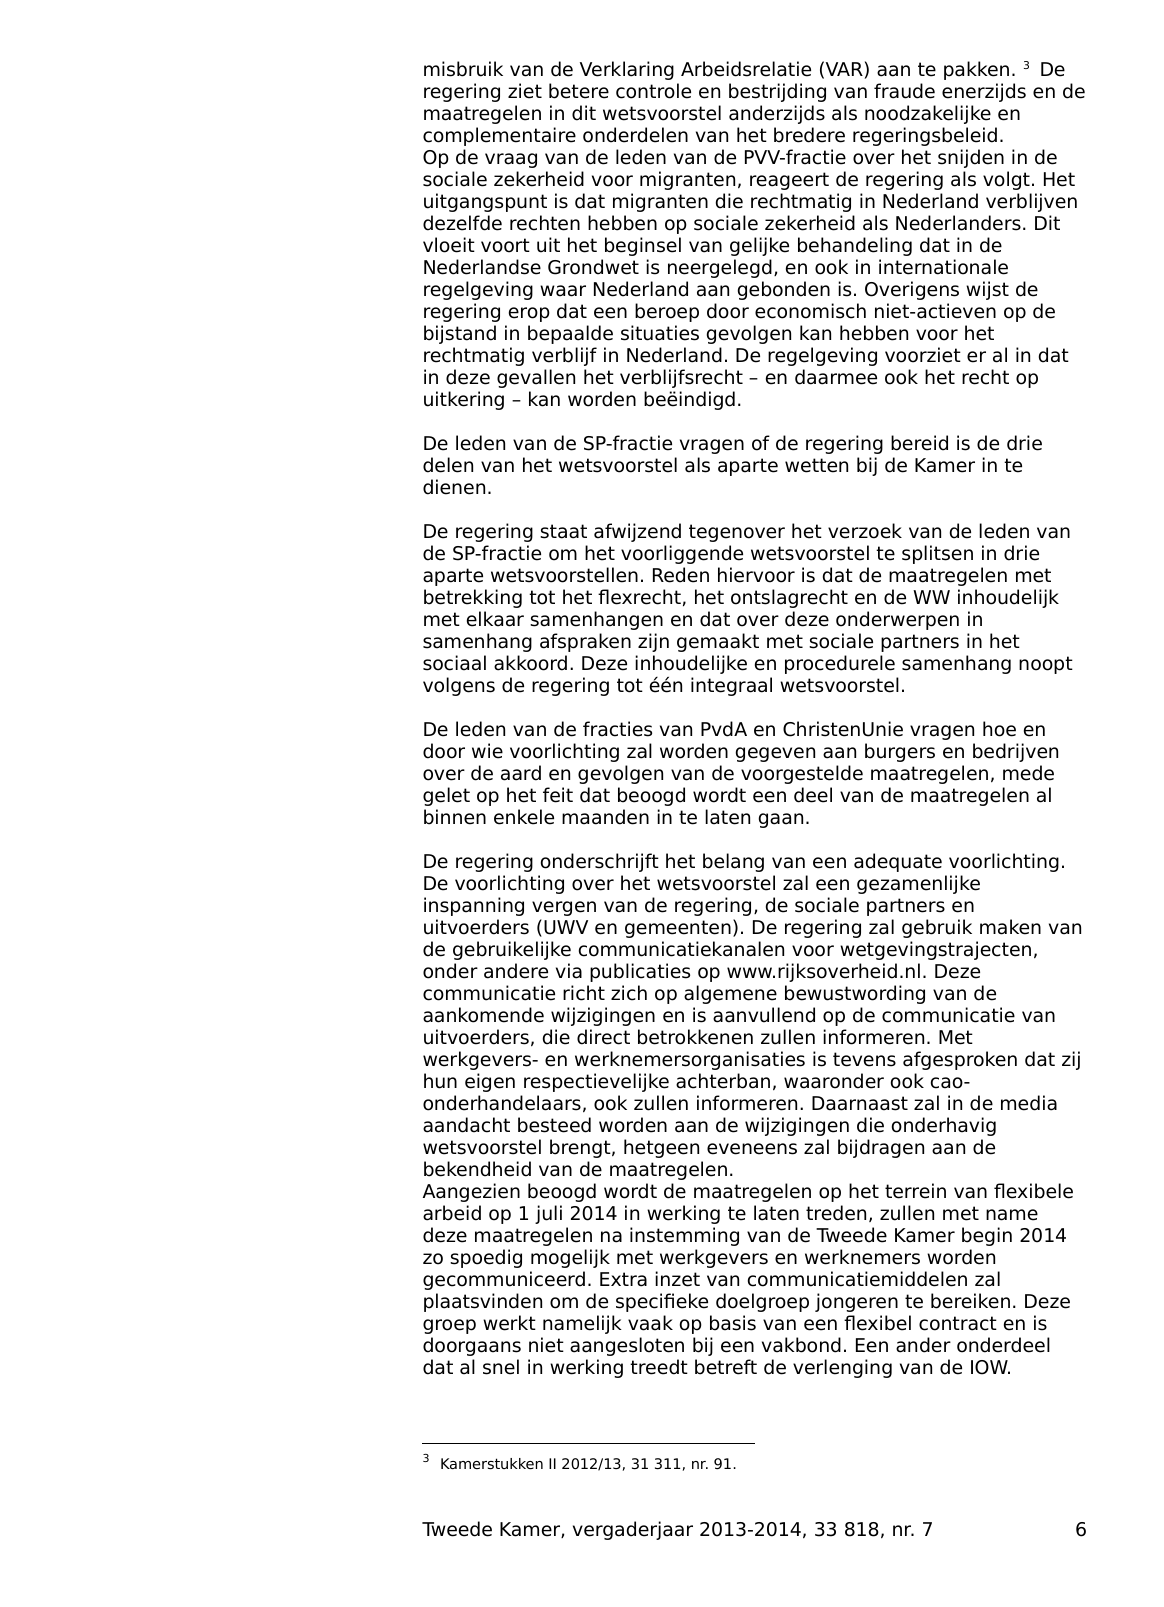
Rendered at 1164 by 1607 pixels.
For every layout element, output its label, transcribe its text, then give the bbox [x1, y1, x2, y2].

text De regering staat afwijzend tegenover het verzoek van de leden van de SP-fractie om het voorliggende wetsvoorstel te splitsen in drie aparte wetsvoorstellen. Reden hiervoor is dat de maatregelen met betrekking tot het flexrecht, het ontslagrecht en de WW inhoudelijk met elkaar samenhangen en dat over deze onderwerpen in samenhang afspraken zijn gemaakt met sociale partners in het sociaal akkoord. Deze inhoudelijke en procedurele samenhang noopt volgens de regering tot één integraal wetsvoorstel. [422, 521, 1087, 697]
text misbruik van de Verklaring Arbeidsrelatie (VAR) aan te pakken. De regering ziet betere controle en bestrijding van fraude enerzijds en de maatregelen in dit wetsvoorstel anderzijds als noodzakelijke en complementaire onderdelen van het bredere regeringsbeleid. [422, 59, 1087, 147]
text Op de vraag van de leden van de PVV-fractie over het snijden in de sociale zekerheid voor migranten, reageert de regering als volgt. Het uitgangspunt is dat migranten die rechtmatig in Nederland verblijven dezelfde rechten hebben op sociale zekerheid als Nederlanders. Dit vloeit voort uit het beginsel van gelijke behandeling dat in de Nederlandse Grondwet is neergelegd, en ook in internationale regelgeving waar Nederland aan gebonden is. Overigens wijst de regering erop dat een beroep door economisch niet-actieven op de bijstand in bepaalde situaties gevolgen kan hebben voor het rechtmatig verblijf in Nederland. De regelgeving voorziet er al in dat in deze gevallen het verblijfsrecht – en daarmee ook het recht op uitkering – kan worden beëindigd. [422, 147, 1087, 411]
text De leden van de fracties van PvdA en ChristenUnie vragen hoe en door wie voorlichting zal worden gegeven aan burgers en bedrijven over de aard en gevolgen van de voorgestelde maatregelen, mede gelet op het feit dat beoogd wordt een deel van de maatregelen al binnen enkele maanden in te laten gaan. [422, 719, 1087, 829]
text Kamerstukken II 2012/13, 31 311, nr. 91. [422, 1452, 1087, 1474]
text De regering onderschrijft het belang van een adequate voorlichting. De voorlichting over het wetsvoorstel zal een gezamenlijke inspanning vergen van de regering, de sociale partners en uitvoerders (UWV en gemeenten). De regering zal gebruik maken van de gebruikelijke communicatiekanalen voor wetgevingstrajecten, onder andere via publicaties op www.rijksoverheid.nl. Deze communicatie richt zich op algemene bewustwording van de aankomende wijzigingen en is aanvullend op de communicatie van uitvoerders, die direct betrokkenen zullen informeren. Met werkgevers- en werknemersorganisaties is tevens afgesproken dat zij hun eigen respectievelijke achterban, waaronder ook cao-onderhandelaars, ook zullen informeren. Daarnaast zal in de media aandacht besteed worden aan de wijzigingen die onderhavig wetsvoorstel brengt, hetgeen eveneens zal bijdragen aan de bekendheid van de maatregelen. [422, 851, 1087, 1181]
text De leden van de SP-fractie vragen of de regering bereid is de drie delen van het wetsvoorstel als aparte wetten bij de Kamer in te dienen. [422, 433, 1087, 499]
text Aangezien beoogd wordt de maatregelen op het terrein van flexibele arbeid op 1 juli 2014 in werking te laten treden, zullen met name deze maatregelen na instemming van de Tweede Kamer begin 2014 zo spoedig mogelijk met werkgevers en werknemers worden gecommuniceerd. Extra inzet van communicatiemiddelen zal plaatsvinden om de specifieke doelgroep jongeren te bereiken. Deze groep werkt namelijk vaak op basis van een flexibel contract en is doorgaans niet aangesloten bij een vakbond. Een ander onderdeel dat al snel in werking treedt betreft de verlenging van de IOW. [422, 1181, 1087, 1379]
